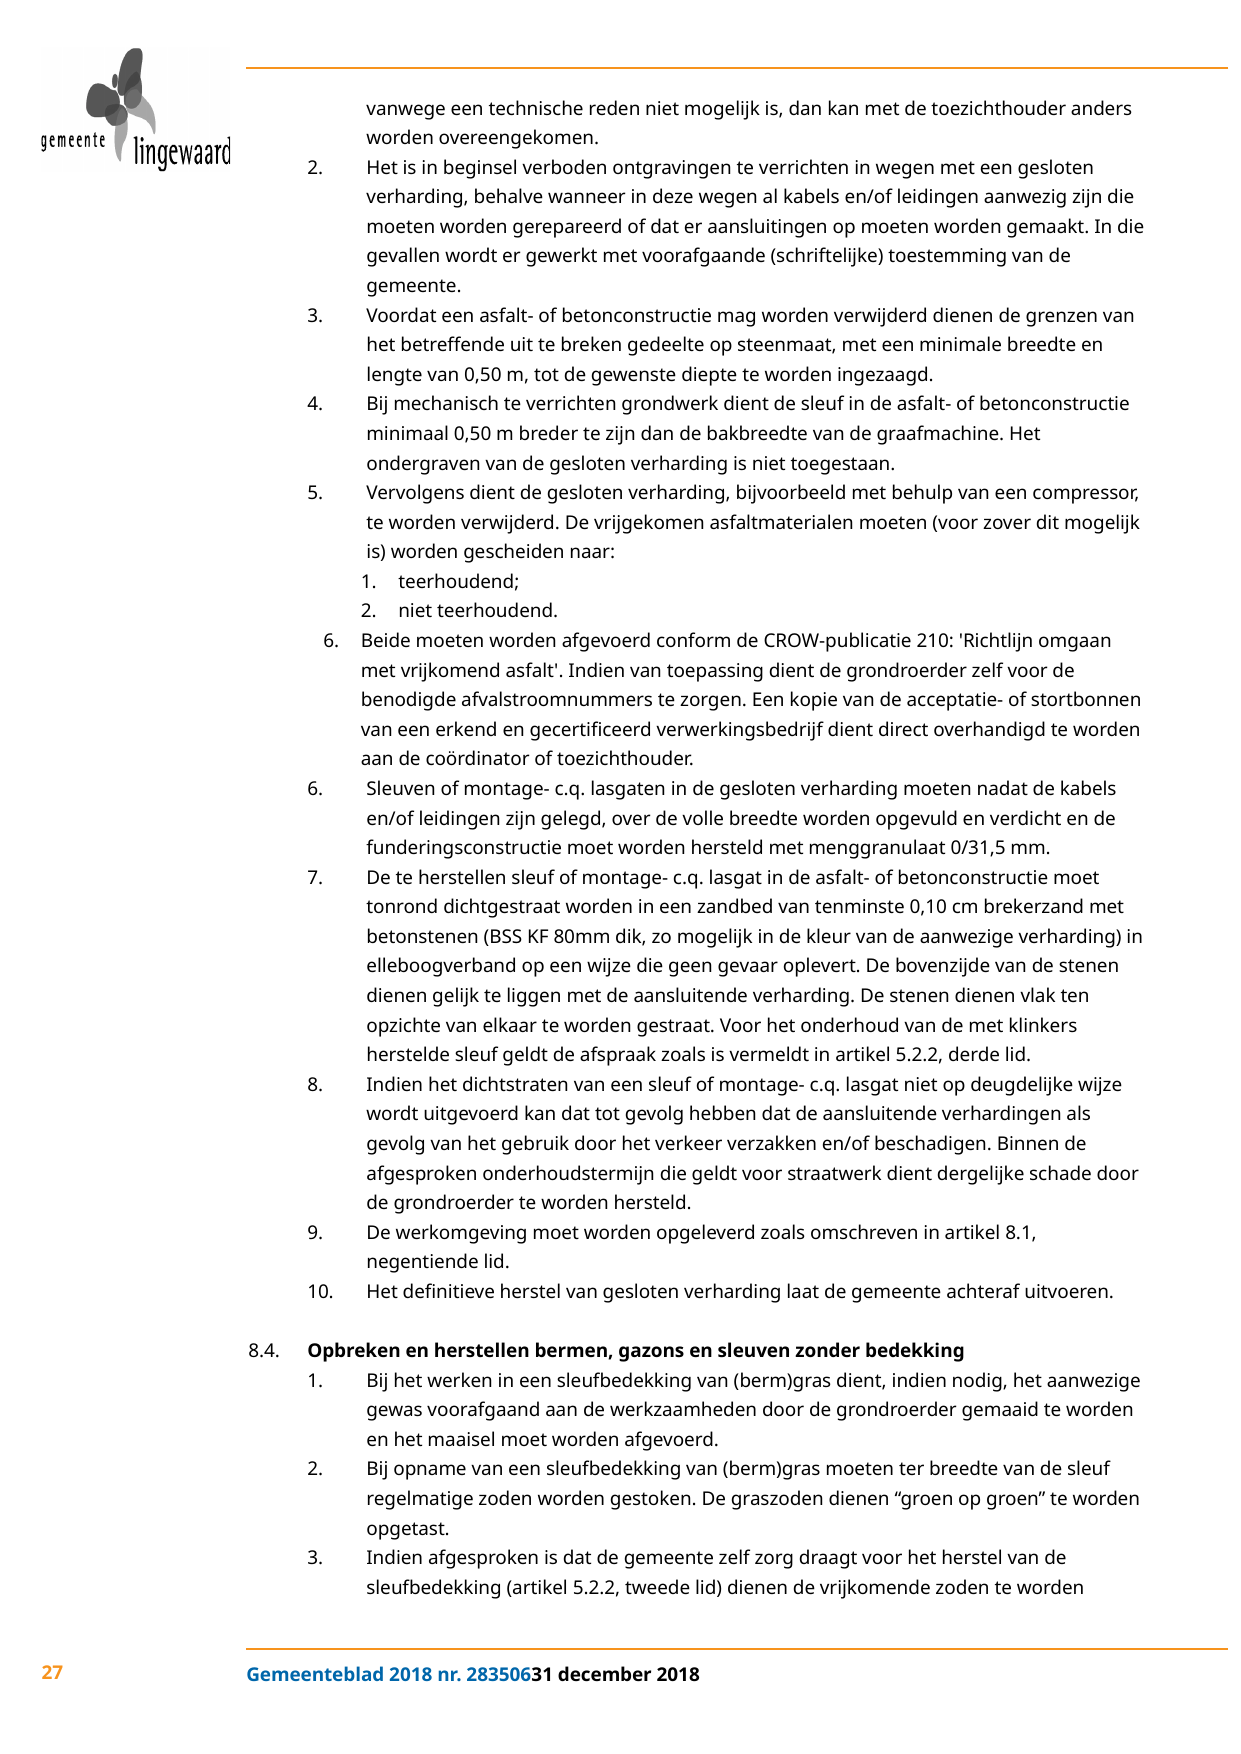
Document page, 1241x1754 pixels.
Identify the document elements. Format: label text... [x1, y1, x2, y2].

list De werkomgeving moet worden opgeleverd zoals omschreven in artikel 8.1, negentiende lid. [307, 1219, 1152, 1274]
list De te herstellen sleuf of montage- c.q. lasgat in de asfalt- of betonconstructie moet tonrond dichtgestraat worden in een zandbed van tenminste 0,10 cm brekerzand met betonstenen (BSS KF 80mm dik, zo mogelijk in de kleur van de aanwezige verharding) in elleboogverband op een wijze die geen gevaar oplevert. De bovenzijde van de stenen dienen gelijk te liggen met de aansluitende verharding. De stenen dienen vlak ten opzichte van elkaar te worden gestraat. Voor het onderhoud van de met klinkers herstelde sleuf geldt de afspraak zoals is vermeldt in artikel 5.2.2, derde lid. [307, 864, 1152, 1067]
list teerhoudend; [361, 568, 1152, 594]
list Bij mechanisch te verrichten grondwerk dient de sleuf in de asfalt- of betonconstructie minimaal 0,50 m breder te zijn dan de bakbreedte van de graafmachine. Het ondergraven van de gesloten verharding is niet toegestaan. [307, 391, 1152, 476]
picture [41, 47, 231, 172]
list Bij het werken in een sleufbedekking van (berm)gras dient, indien nodig, het aanwezige gewas voorafgaand aan de werkzaamheden door de grondroerder gemaaid te worden en het maaisel moet worden afgevoerd. [307, 1367, 1152, 1452]
list Voordat een asfalt- of betonconstructie mag worden verwijderd dienen de grenzen van het betreffende uit te breken gedeelte op steenmaat, met een minimale breedte en lengte van 0,50 m, tot de gewenste diepte te worden ingezaagd. [307, 302, 1152, 387]
list vanwege een technische reden niet mogelijk is, dan kan met de toezichthouder anders worden overeengekomen. [307, 95, 1152, 150]
list Het is in beginsel verboden ontgravingen te verrichten in wegen met een gesloten verharding, behalve wanneer in deze wegen al kabels en/of leidingen aanwezig zijn die moeten worden gerepareerd of dat er aansluitingen op moeten worden gemaakt. In die gevallen wordt er gewerkt met voorafgaande (schriftelijke) toestemming van de gemeente. [307, 154, 1152, 298]
list Indien het dichtstraten van een sleuf of montage- c.q. lasgat niet op deugdelijke wijze wordt uitgevoerd kan dat tot gevolg hebben dat de aansluitende verhardingen als gevolg van het gebruik door het verkeer verzakken en/of beschadigen. Binnen de afgesproken onderhoudstermijn die geldt voor straatwerk dient dergelijke schade door de grondroerder te worden hersteld. [307, 1071, 1152, 1215]
list Het definitieve herstel van gesloten verharding laat de gemeente achteraf uitvoeren. [307, 1278, 1152, 1304]
list Sleuven of montage- c.q. lasgaten in de gesloten verharding moeten nadat de kabels en/of leidingen zijn gelegd, over de volle breedte worden opgevuld en verdicht en de funderingsconstructie moet worden hersteld met menggranulaat 0/31,5 mm. [307, 775, 1152, 860]
list Vervolgens dient de gesloten verharding, bijvoorbeeld met behulp van een compressor, te worden verwijderd. De vrijgekomen asfaltmaterialen moeten (voor zover dit mogelijk is) worden gescheiden naar: [307, 479, 1152, 564]
list niet teerhoudend. [361, 598, 1152, 623]
list Opbreken en herstellen bermen, gazons en sleuven zonder bedekking [248, 1337, 1152, 1363]
list Indien afgesproken is dat de gemeente zelf zorg draagt voor het herstel van de sleufbedekking (artikel 5.2.2, tweede lid) dienen de vrijkomende zoden te worden [307, 1544, 1152, 1600]
list Bij opname van een sleufbedekking van (berm)gras moeten ter breedte van de sleuf regelmatige zoden worden gestoken. De graszoden dienen “groen op groen” te worden opgetast. [307, 1456, 1152, 1541]
list Beide moeten worden afgevoerd conform de CROW-publicatie 210: 'Richtlijn omgaan met vrijkomend asfalt'. Indien van toepassing dient de grondroerder zelf voor de benodigde afvalstroomnummers te zorgen. Een kopie van de acceptatie- of stortbonnen van een erkend en gecertificeerd verwerkingsbedrijf dient direct overhandigd te worden aan de coördinator of toezichthouder. [323, 627, 1152, 771]
